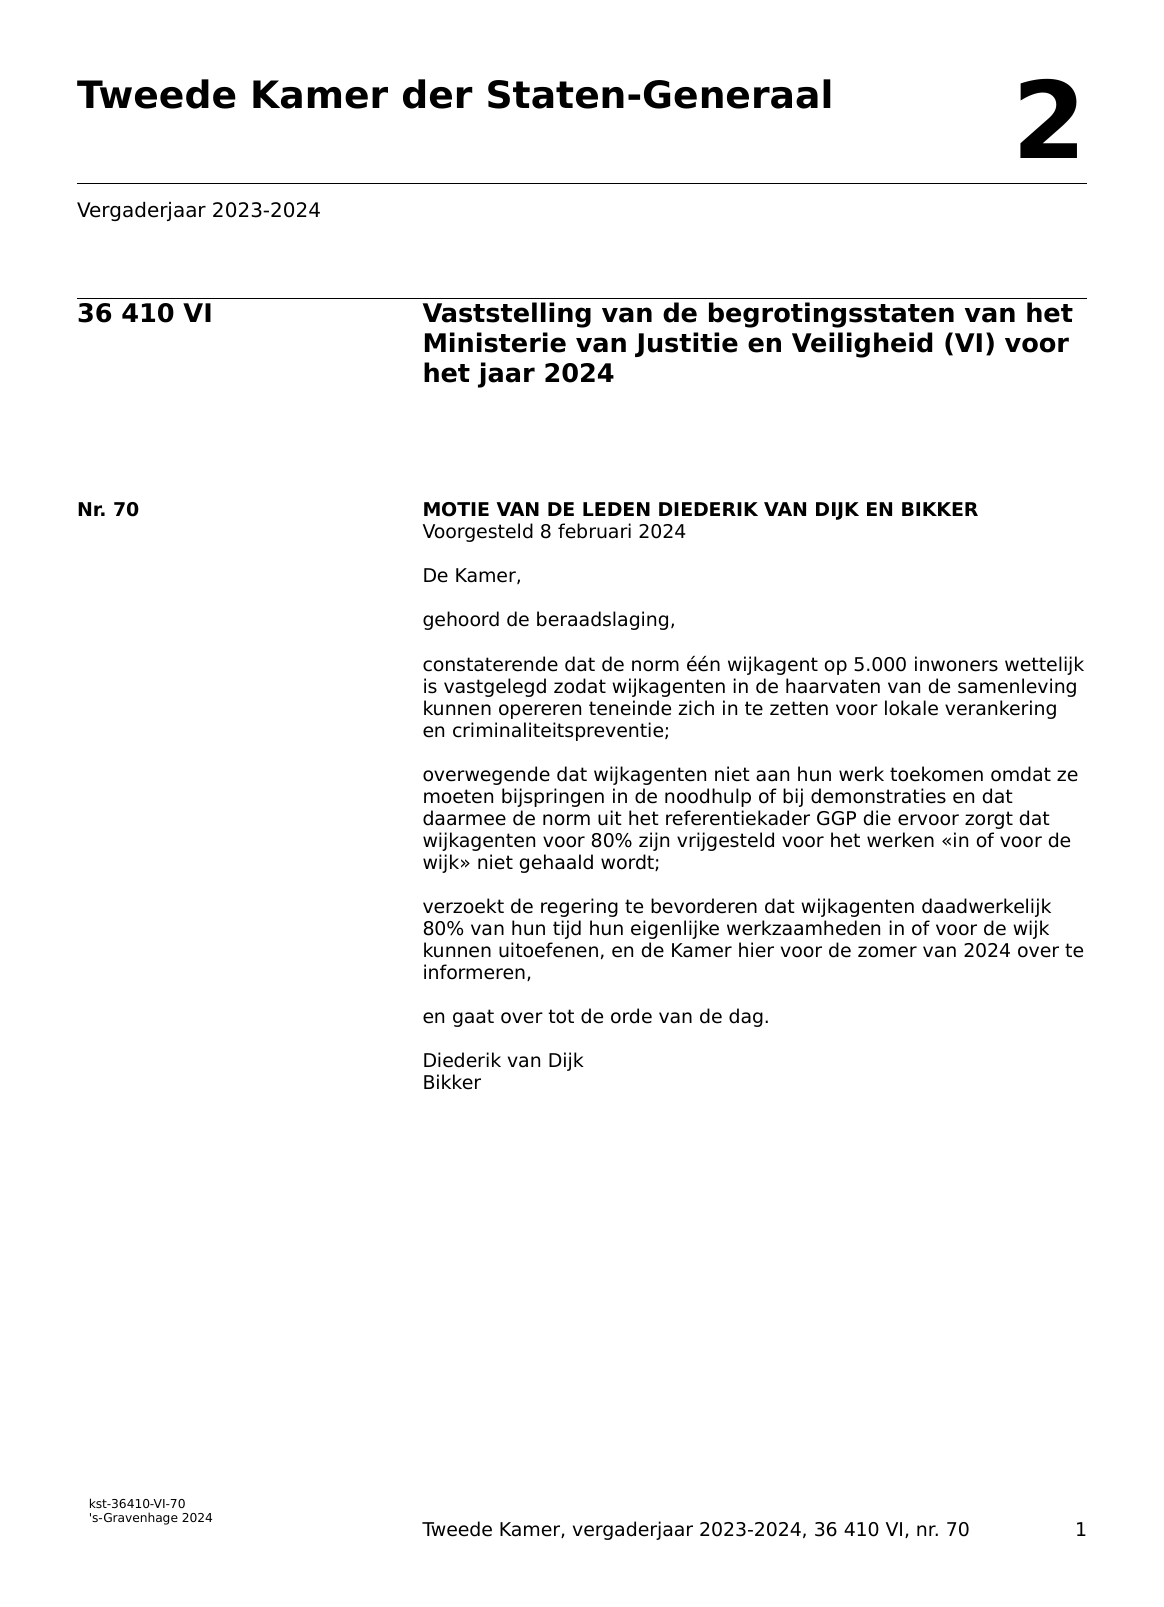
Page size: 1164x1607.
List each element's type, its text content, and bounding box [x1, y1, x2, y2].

table_cell Vergaderjaar 2023-2024 [77, 184, 1087, 298]
text Voorgesteld 8 februari 2024 [422, 521, 1087, 543]
text verzoekt de regering te bevorderen dat wijkagenten daadwerkelijk 80% van hun tijd hun eigenlijke werkzaamheden in of voor de wijk kunnen uitoefenen, en de Kamer hier voor de zomer van 2024 over te informeren, [422, 896, 1087, 984]
text De Kamer, [422, 565, 1087, 587]
text Diederik van Dijk [422, 1050, 1087, 1072]
subtitle 36 410 VI Vaststelling van de begrotingsstaten van het Ministerie van Justitie en Veiligheid (VI) voor het jaar 2024 [77, 299, 1087, 388]
text Bikker [422, 1072, 1087, 1094]
text gehoord de beraadslaging, [422, 609, 1087, 631]
subtitle Nr. 70 MOTIE VAN DE LEDEN DIEDERIK VAN DIJK EN BIKKER [77, 499, 1087, 521]
table_header 2 [886, 59, 1087, 183]
text overwegende dat wijkagenten niet aan hun werk toekomen omdat ze moeten bijspringen in de noodhulp of bij demonstraties en dat daarmee de norm uit het referentiekader GGP die ervoor zorgt dat wijkagenten voor 80% zijn vrijgesteld voor het werken «in of voor de wijk» niet gehaald wordt; [422, 764, 1087, 873]
table_header Tweede Kamer der Staten-Generaal [77, 59, 886, 183]
text constaterende dat de norm één wijkagent op 5.000 inwoners wettelijk is vastgelegd zodat wijkagenten in de haarvaten van de samenleving kunnen opereren teneinde zich in te zetten voor lokale verankering en criminaliteitspreventie; [422, 653, 1087, 741]
text en gaat over tot de orde van de dag. [422, 1006, 1087, 1028]
text kst-36410-VI-70 [88, 1497, 323, 1511]
text 's-Gravenhage 2024 [88, 1511, 323, 1525]
